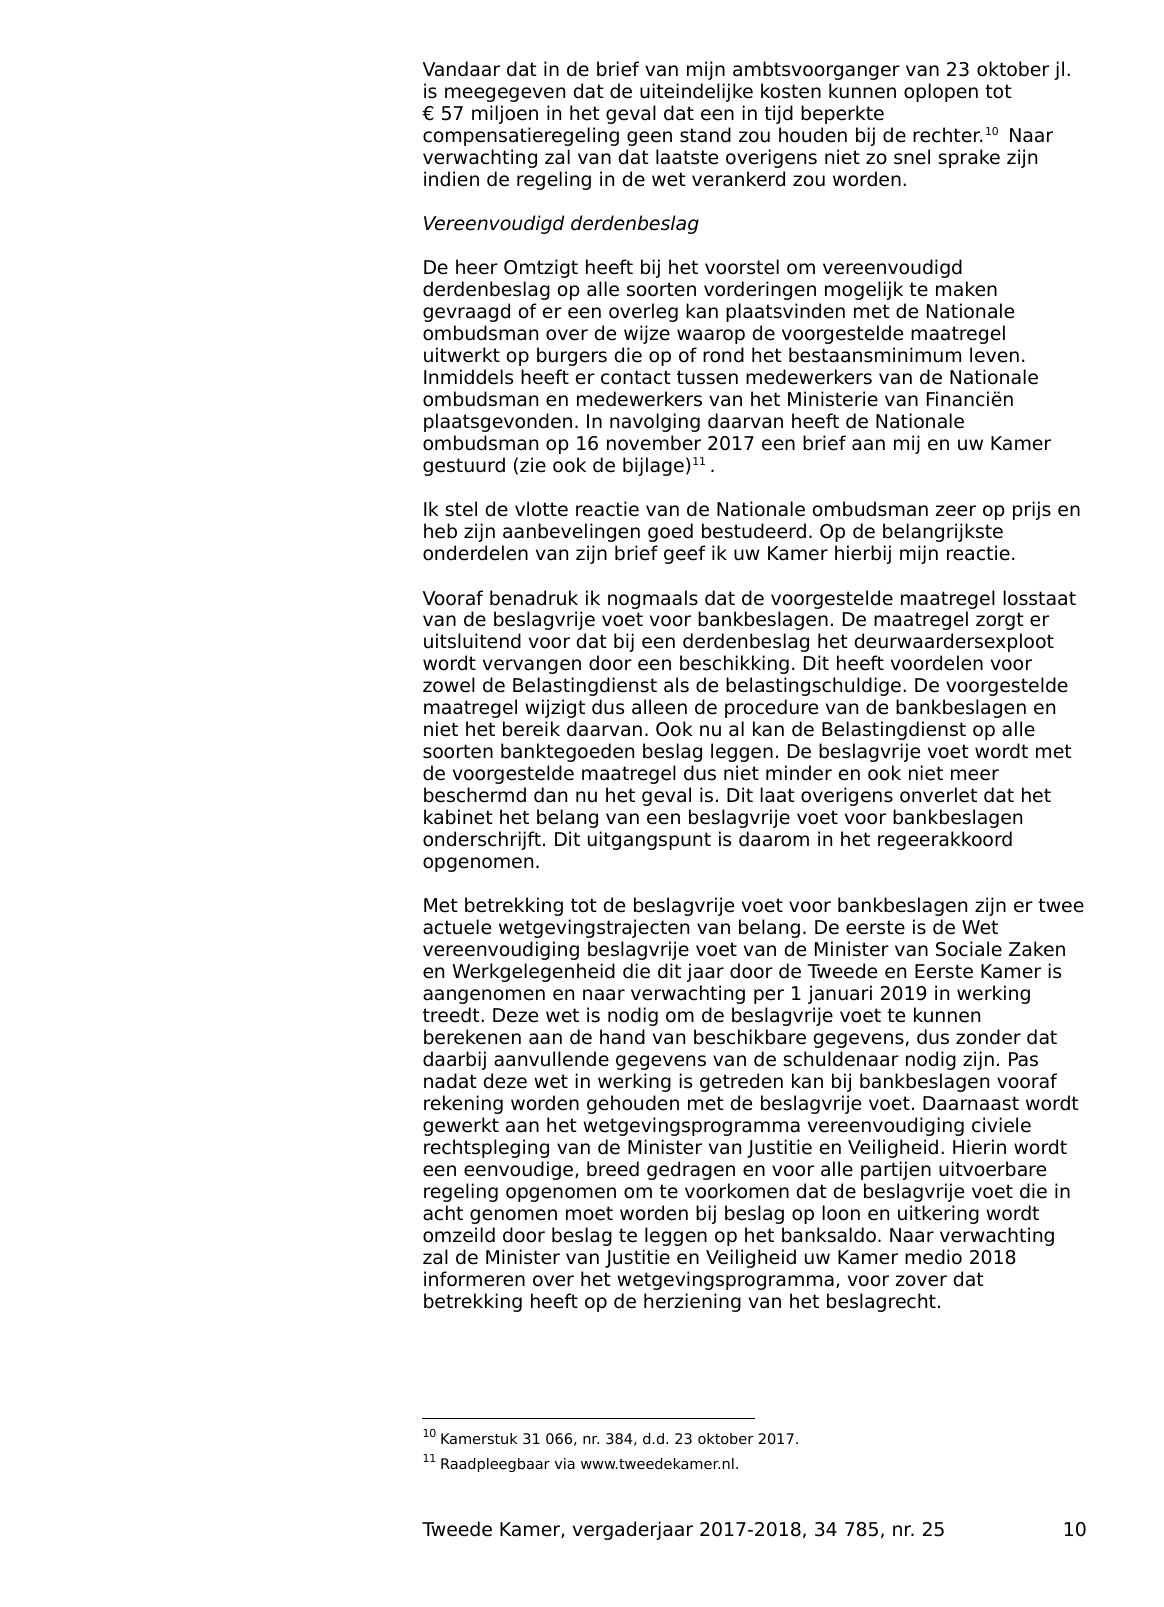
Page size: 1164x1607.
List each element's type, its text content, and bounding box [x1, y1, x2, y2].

text Vooraf benadruk ik nogmaals dat de voorgestelde maatregel losstaat van de beslagvrije voet voor bankbeslagen. De maatregel zorgt er uitsluitend voor dat bij een derdenbeslag het deurwaardersexploot wordt vervangen door een beschikking. Dit heeft voordelen voor zowel de Belastingdienst als de belastingschuldige. De voorgestelde maatregel wijzigt dus alleen de procedure van de bankbeslagen en niet het bereik daarvan. Ook nu al kan de Belastingdienst op alle soorten banktegoeden beslag leggen. De beslagvrije voet wordt met de voorgestelde maatregel dus niet minder en ook niet meer beschermd dan nu het geval is. Dit laat overigens onverlet dat het kabinet het belang van een beslagvrije voet voor bankbeslagen onderschrijft. Dit uitgangspunt is daarom in het regeerakkoord opgenomen. [422, 587, 1087, 873]
text Raadpleegbaar via www.tweedekamer.nl. [422, 1452, 1087, 1474]
text Kamerstuk 31 066, nr. 384, d.d. 23 oktober 2017. [422, 1427, 1087, 1449]
text Met betrekking tot de beslagvrije voet voor bankbeslagen zijn er twee actuele wetgevingstrajecten van belang. De eerste is de Wet vereenvoudiging beslagvrije voet van de Minister van Sociale Zaken en Werkgelegenheid die dit jaar door de Tweede en Eerste Kamer is aangenomen en naar verwachting per 1 januari 2019 in werking treedt. Deze wet is nodig om de beslagvrije voet te kunnen berekenen aan de hand van beschikbare gegevens, dus zonder dat daarbij aanvullende gegevens van de schuldenaar nodig zijn. Pas nadat deze wet in werking is getreden kan bij bankbeslagen vooraf rekening worden gehouden met de beslagvrije voet. Daarnaast wordt gewerkt aan het wetgevingsprogramma vereenvoudiging civiele rechtspleging van de Minister van Justitie en Veiligheid. Hierin wordt een eenvoudige, breed gedragen en voor alle partijen uitvoerbare regeling opgenomen om te voorkomen dat de beslagvrije voet die in acht genomen moet worden bij beslag op loon en uitkering wordt omzeild door beslag te leggen op het banksaldo. Naar verwachting zal de Minister van Justitie en Veiligheid uw Kamer medio 2018 informeren over het wetgevingsprogramma, voor zover dat betrekking heeft op de herziening van het beslagrecht. [422, 895, 1087, 1313]
text Vandaar dat in de brief van mijn ambtsvoorganger van 23 oktober jl. is meegegeven dat de uiteindelijke kosten kunnen oplopen tot € 57 miljoen in het geval dat een in tijd beperkte compensatieregeling geen stand zou houden bij de rechter. Naar verwachting zal van dat laatste overigens niet zo snel sprake zijn indien de regeling in de wet verankerd zou worden. [422, 59, 1087, 191]
text De heer Omtzigt heeft bij het voorstel om vereenvoudigd derdenbeslag op alle soorten vorderingen mogelijk te maken gevraagd of er een overleg kan plaatsvinden met de Nationale ombudsman over de wijze waarop de voorgestelde maatregel uitwerkt op burgers die op of rond het bestaansminimum leven. Inmiddels heeft er contact tussen medewerkers van de Nationale ombudsman en medewerkers van het Ministerie van Financiën plaatsgevonden. In navolging daarvan heeft de Nationale ombudsman op 16 november 2017 een brief aan mij en uw Kamer gestuurd (zie ook de bijlage). [422, 257, 1087, 477]
subtitle Vereenvoudigd derdenbeslag [422, 213, 1087, 235]
text Ik stel de vlotte reactie van de Nationale ombudsman zeer op prijs en heb zijn aanbevelingen goed bestudeerd. Op de belangrijkste onderdelen van zijn brief geef ik uw Kamer hierbij mijn reactie. [422, 499, 1087, 565]
